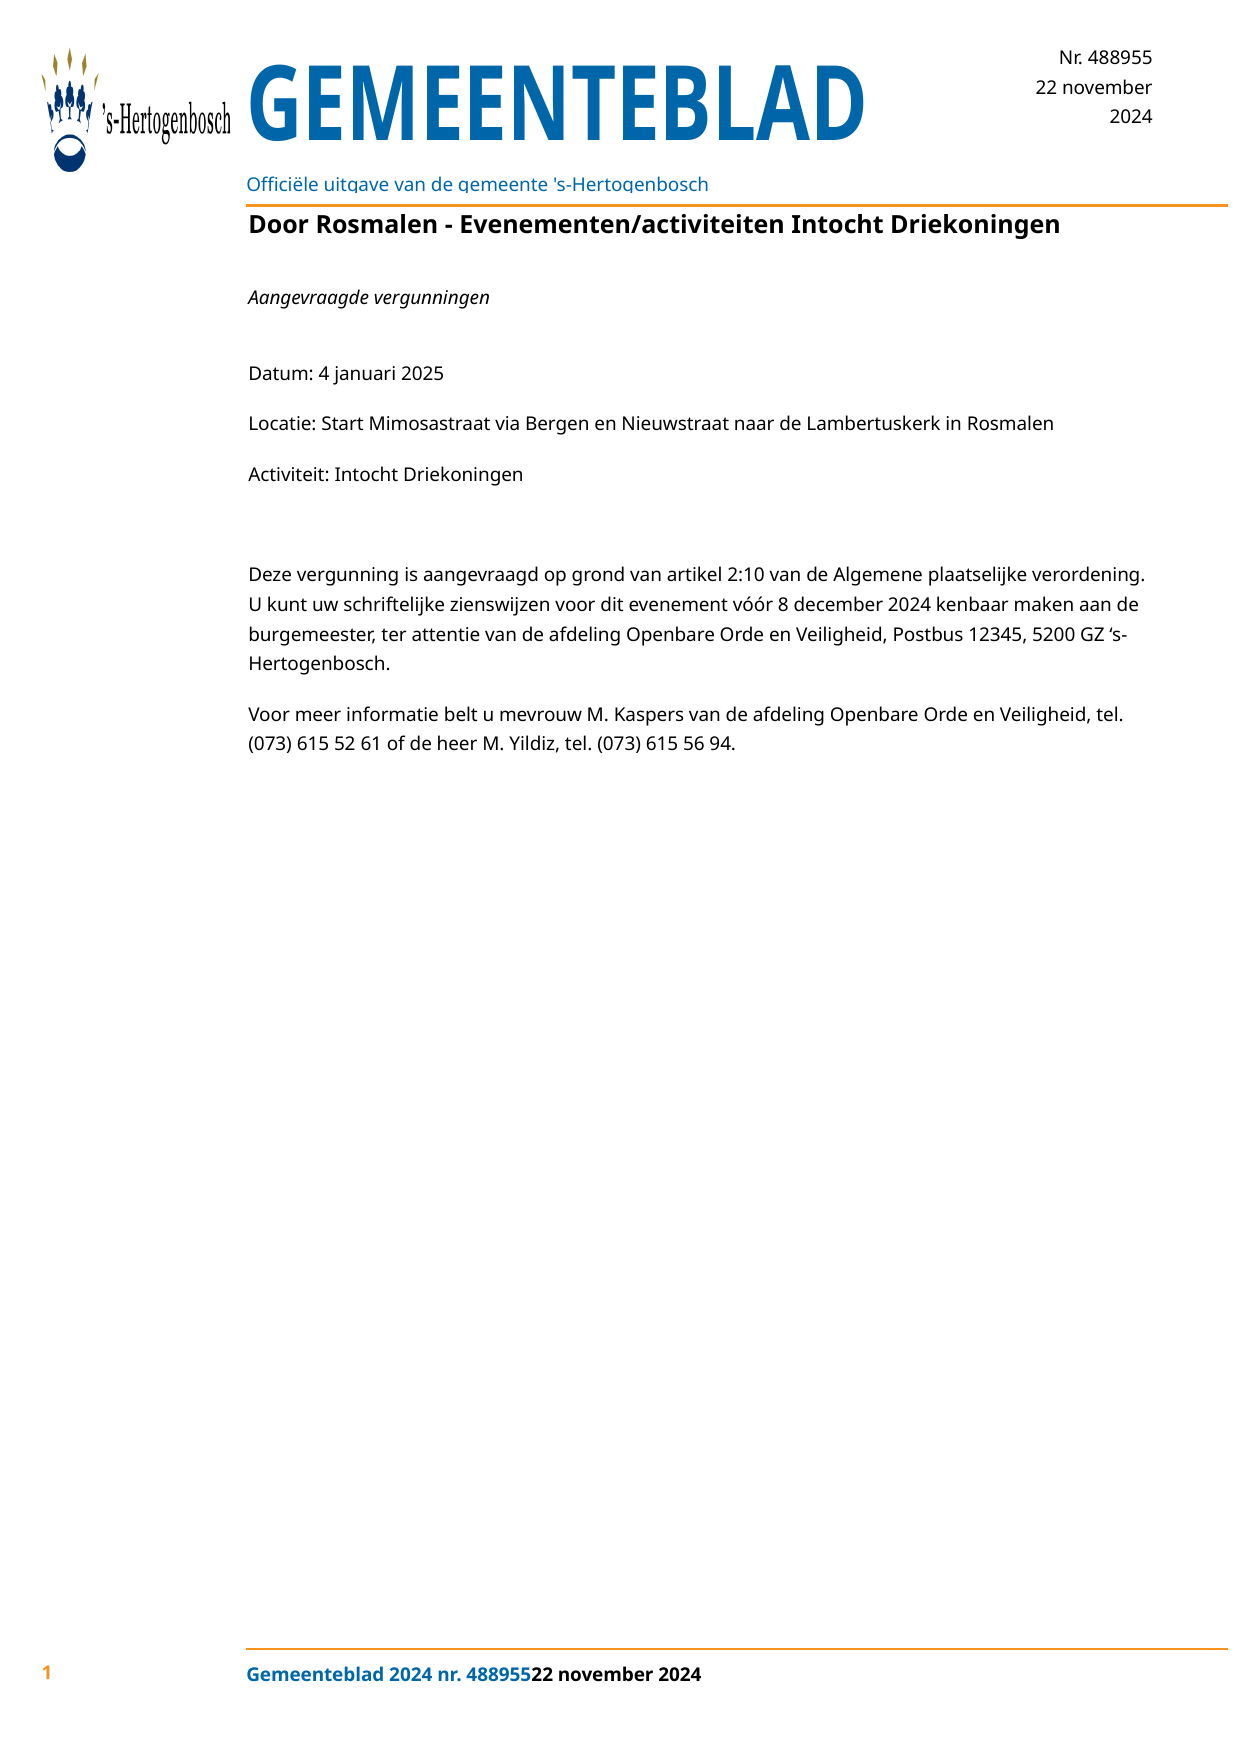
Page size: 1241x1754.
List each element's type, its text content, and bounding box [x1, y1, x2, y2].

text Deze vergunning is aangevraagd op grond van artikel 2:10 van de Algemene plaatselijke verordening. U kunt uw schriftelijke zienswijzen voor dit evenement vóór 8 december 2024 kenbaar maken aan de burgemeester, ter attentie van de afdeling Openbare Orde en Veiligheid, Postbus 12345, 5200 GZ ‘s-Hertogenbosch. [248, 562, 1152, 676]
text Locatie: Start Mimosastraat via Bergen en Nieuwstraat naar de Lambertuskerk in Rosmalen [248, 410, 1152, 436]
text Voor meer informatie belt u mevrouw M. Kaspers van de afdeling Openbare Orde en Veiligheid, tel. (073) 615 52 61 of de heer M. Yildiz, tel. (073) 615 56 94. [248, 701, 1152, 756]
picture [41, 47, 231, 172]
text Datum: 4 januari 2025 [248, 360, 1152, 386]
text Activiteit: Intocht Driekoningen [248, 461, 1152, 487]
text Door Rosmalen - Evenementen/activiteiten Intocht Driekoningen [248, 207, 1152, 241]
text Aangevraagde vergunningen [248, 284, 1152, 309]
